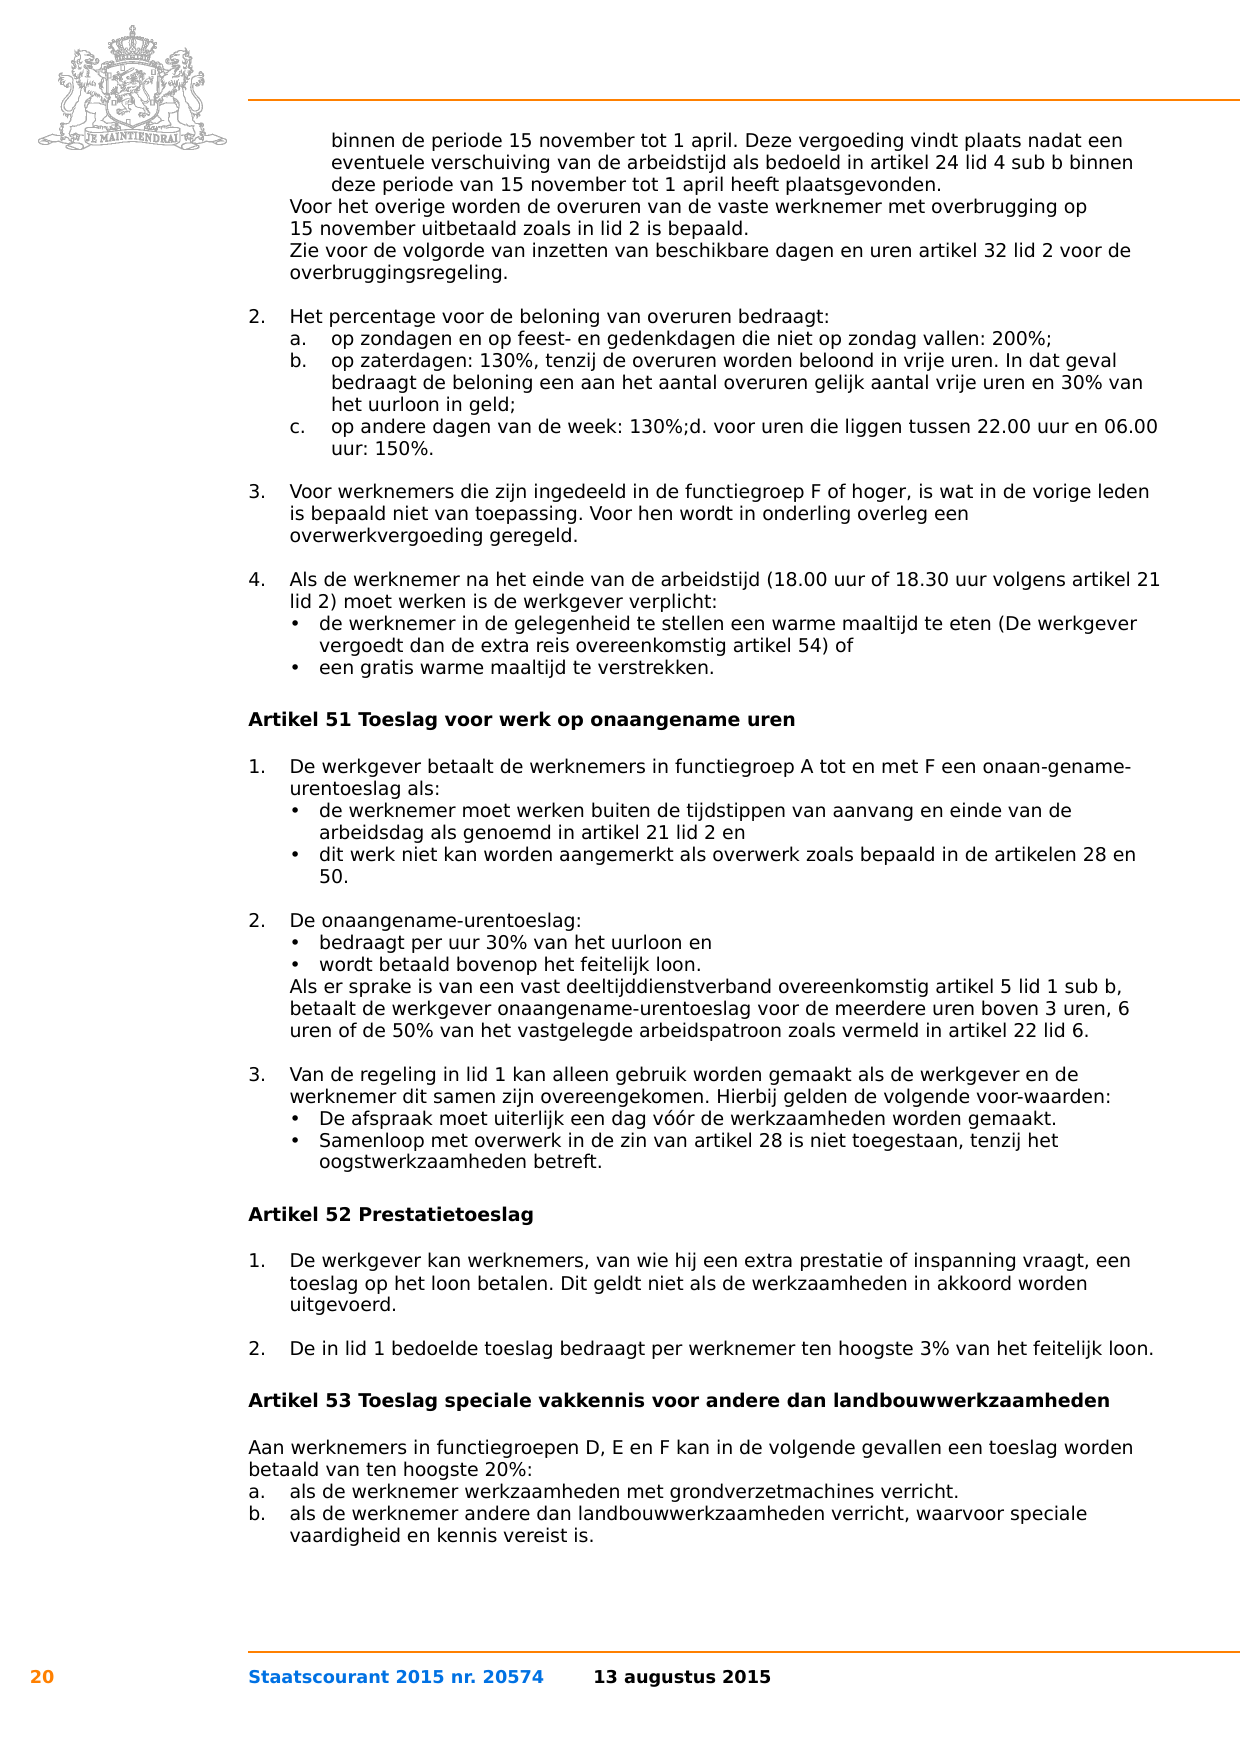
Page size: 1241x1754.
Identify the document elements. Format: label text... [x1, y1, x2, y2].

text 3. Voor werknemers die zijn ingedeeld in de functiegroep F of hoger, is wat in de vorige leden is bepaald niet van toepassing. Voor hen wordt in onderling overleg een overwerkvergoeding geregeld. [248, 481, 1163, 547]
text 2. De onaangename-urentoeslag: [248, 910, 1163, 932]
text b. als de werknemer andere dan landbouwwerkzaamheden verricht, waarvoor speciale vaardigheid en kennis vereist is. [248, 1503, 1163, 1547]
text • bedraagt per uur 30% van het uurloon en [289, 932, 1163, 954]
text 1. De werkgever kan werknemers, van wie hij een extra prestatie of inspanning vraagt, een toeslag op het loon betalen. Dit geldt niet als de werkzaamheden in akkoord worden uitgevoerd. [248, 1250, 1163, 1316]
subtitle Artikel 52 Prestatietoeslag [248, 1203, 1163, 1225]
text • een gratis warme maaltijd te verstrekken. [289, 657, 1163, 679]
text • dit werk niet kan worden aangemerkt als overwerk zoals bepaald in de artikelen 28 en 50. [289, 844, 1163, 888]
text 4. Als de werknemer na het einde van de arbeidstijd (18.00 uur of 18.30 uur volgens artikel 21 lid 2) moet werken is de werkgever verplicht: [248, 569, 1163, 613]
text 2. Het percentage voor de beloning van overuren bedraagt: [248, 306, 1163, 328]
text Voor het overige worden de overuren van de vaste werknemer met overbrugging op 15 november uitbetaald zoals in lid 2 is bepaald. [289, 196, 1163, 240]
text • wordt betaald bovenop het feitelijk loon. [289, 954, 1163, 976]
text binnen de periode 15 november tot 1 april. Deze vergoeding vindt plaats nadat een eventuele verschuiving van de arbeidstijd als bedoeld in artikel 24 lid 4 sub b binnen deze periode van 15 november tot 1 april heeft plaatsgevonden. [289, 130, 1163, 196]
text a. op zondagen en op feest- en gedenkdagen die niet op zondag vallen: 200%; [289, 328, 1163, 349]
text a. als de werknemer werkzaamheden met grondverzetmachines verricht. [248, 1481, 1163, 1503]
text • Samenloop met overwerk in de zin van artikel 28 is niet toegestaan, tenzij het oogstwerkzaamheden betreft. [289, 1129, 1163, 1173]
text • De afspraak moet uiterlijk een dag vóór de werkzaamheden worden gemaakt. [289, 1107, 1163, 1129]
subtitle Artikel 51 Toeslag voor werk op onaangename uren [248, 709, 1163, 731]
text b. op zaterdagen: 130%, tenzij de overuren worden beloond in vrije uren. In dat geval bedraagt de beloning een aan het aantal overuren gelijk aantal vrije uren en 30% van het uurloon in geld; [289, 349, 1163, 416]
text Aan werknemers in functiegroepen D, E en F kan in de volgende gevallen een toeslag worden betaald van ten hoogste 20%: [248, 1437, 1163, 1481]
text Zie voor de volgorde van inzetten van beschikbare dagen en uren artikel 32 lid 2 voor de overbruggingsregeling. [289, 240, 1163, 284]
picture [38, 25, 227, 150]
text c. op andere dagen van de week: 130%;d. voor uren die liggen tussen 22.00 uur en 06.00 uur: 150%. [289, 416, 1163, 459]
text Als er sprake is van een vast deeltijddienstverband overeenkomstig artikel 5 lid 1 sub b, betaalt de werkgever onaangename-urentoeslag voor de meerdere uren boven 3 uren, 6 uren of de 50% van het vastgelegde arbeidspatroon zoals vermeld in artikel 22 lid 6. [289, 976, 1163, 1042]
text 2. De in lid 1 bedoelde toeslag bedraagt per werknemer ten hoogste 3% van het feitelijk loon. [248, 1338, 1163, 1360]
subtitle Artikel 53 Toeslag speciale vakkennis voor andere dan landbouwwerkzaamheden [248, 1390, 1163, 1412]
text 3. Van de regeling in lid 1 kan alleen gebruik worden gemaakt als de werkgever en de werknemer dit samen zijn overeengekomen. Hierbij gelden de volgende voor-waarden: [248, 1063, 1163, 1107]
text • de werknemer moet werken buiten de tijdstippen van aanvang en einde van de arbeidsdag als genoemd in artikel 21 lid 2 en [289, 800, 1163, 844]
text • de werknemer in de gelegenheid te stellen een warme maaltijd te eten (De werkgever vergoedt dan de extra reis overeenkomstig artikel 54) of [289, 613, 1163, 657]
text 1. De werkgever betaalt de werknemers in functiegroep A tot en met F een onaan-gename-urentoeslag als: [248, 756, 1163, 800]
